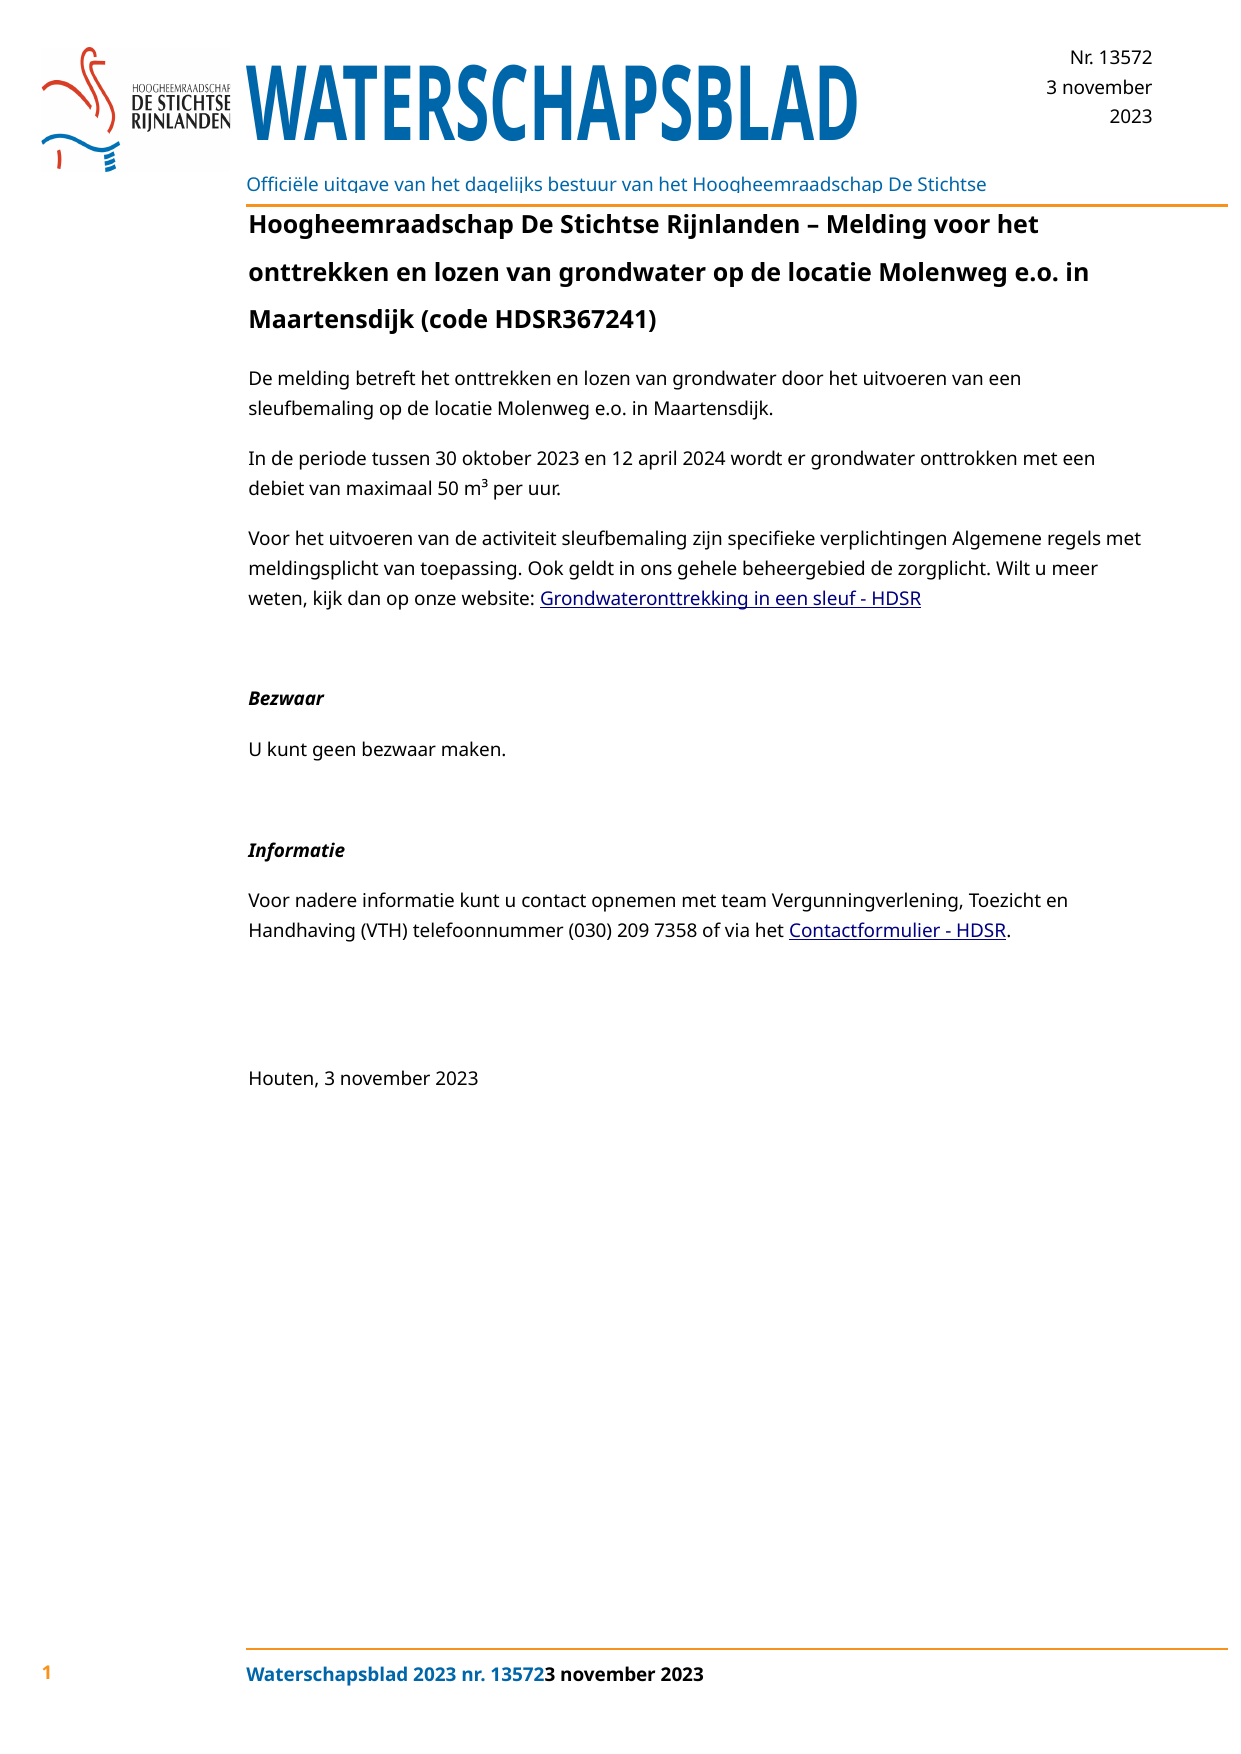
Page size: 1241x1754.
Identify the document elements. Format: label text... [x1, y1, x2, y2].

text Houten, 3 november 2023 [248, 1065, 1152, 1091]
text U kunt geen bezwaar maken. [248, 736, 1152, 762]
text De melding betreft het onttrekken en lozen van grondwater door het uitvoeren van een sleufbemaling op de locatie Molenweg e.o. in Maartensdijk. [248, 366, 1152, 421]
text Hoogheemraadschap De Stichtse Rijnlanden – Melding voor het onttrekken en lozen van grondwater op de locatie Molenweg e.o. in Maartensdijk (code HDSR367241) [248, 207, 1152, 336]
picture [41, 47, 231, 172]
text Bezwaar [248, 686, 1152, 711]
text Voor nadere informatie kunt u contact opnemen met team Vergunningverlening, Toezicht en Handhaving (VTH) telefoonnummer (030) 209 7358 of via het Contactformulier - HDSR. [248, 887, 1152, 942]
text Informatie [248, 837, 1152, 862]
text Voor het uitvoeren van de activiteit sleufbemaling zijn specifieke verplichtingen Algemene regels met meldingsplicht van toepassing. Ook geldt in ons gehele beheergebied de zorgplicht. Wilt u meer weten, kijk dan op onze website: Grondwateronttrekking in een sleuf - HDSR [248, 526, 1152, 610]
text In de periode tussen 30 oktober 2023 en 12 april 2024 wordt er grondwater onttrokken met een debiet van maximaal 50 m³ per uur. [248, 446, 1152, 501]
